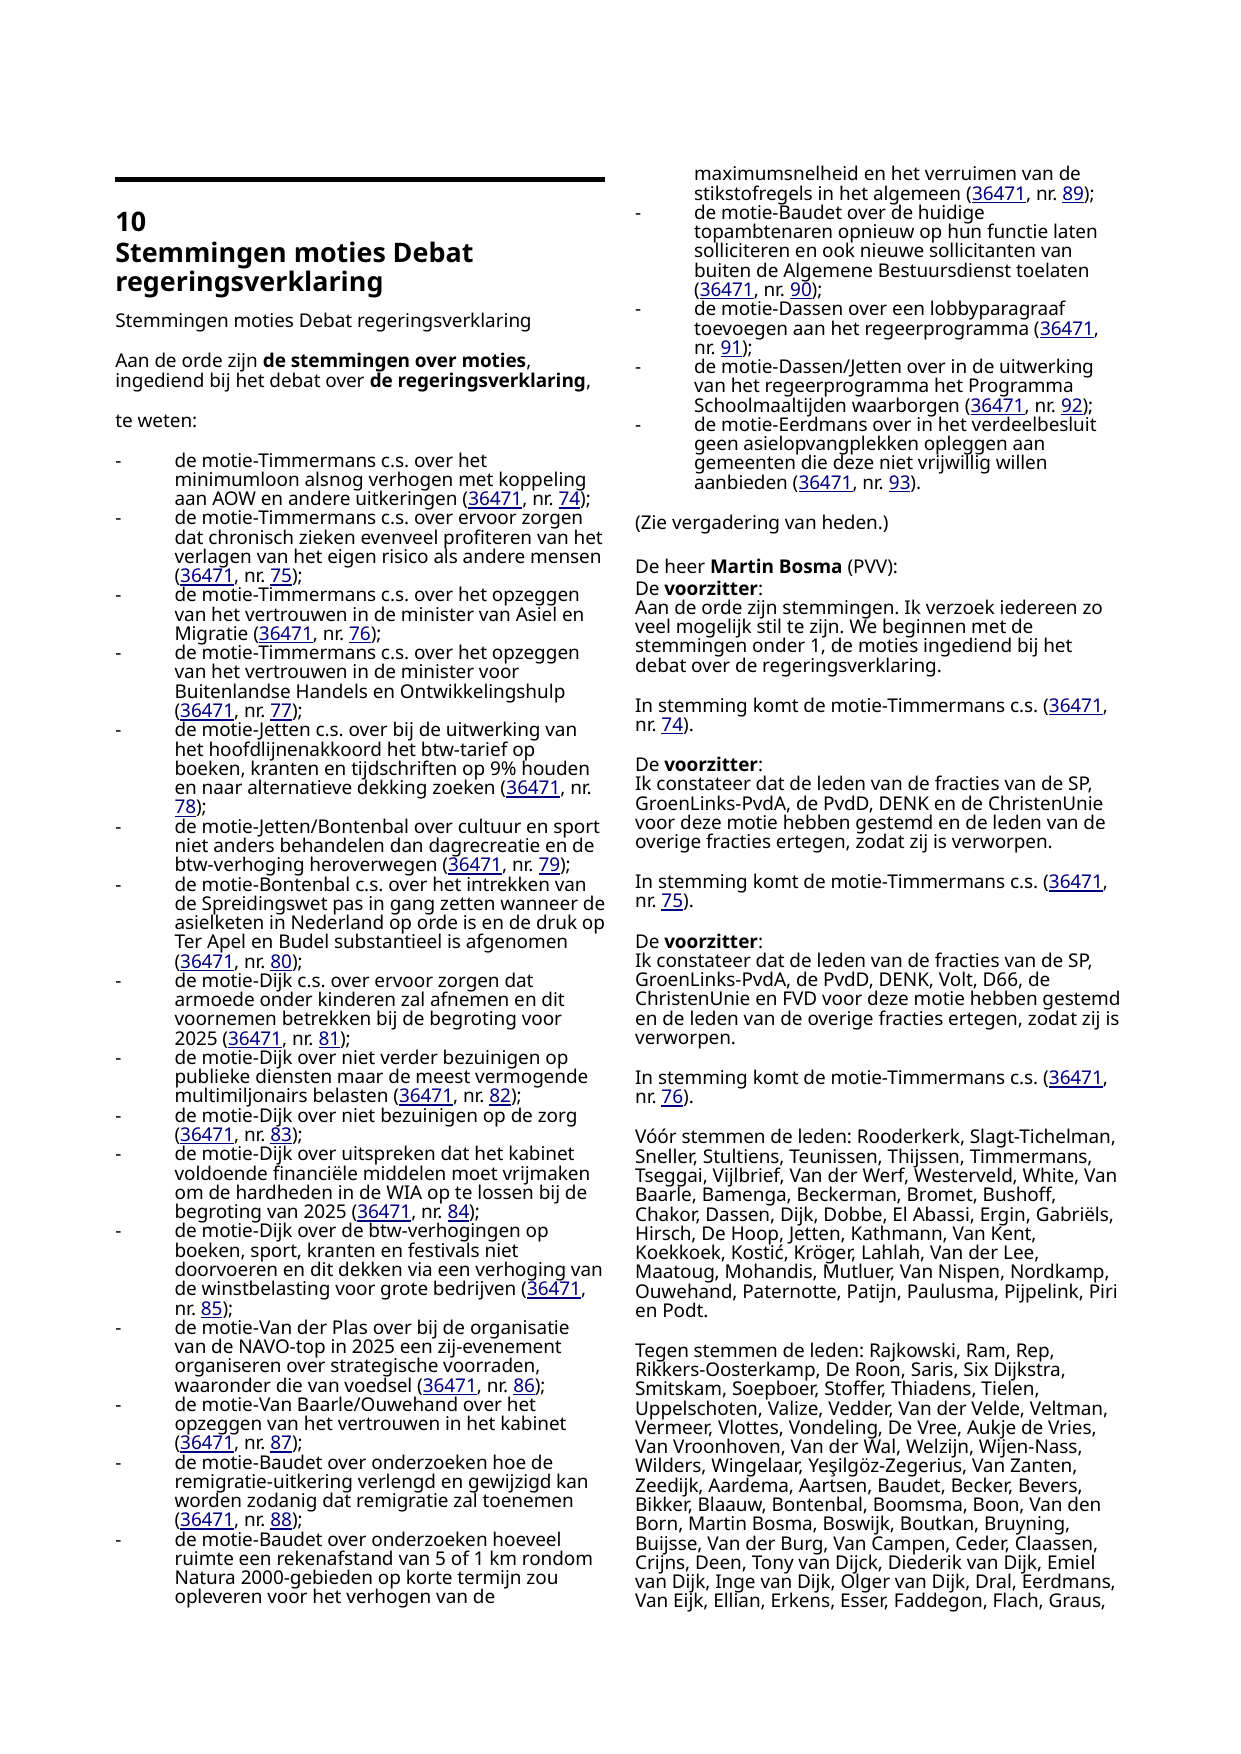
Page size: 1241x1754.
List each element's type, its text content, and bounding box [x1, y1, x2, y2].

list de motie-Van Baarle/Ouwehand over het opzeggen van het vertrouwen in het kabinet (36471, nr. 87); [115, 1396, 605, 1454]
text De heer Martin Bosma (PVV): [635, 554, 1125, 579]
list de motie-Bontenbal c.s. over het intrekken van de Spreidingswet pas in gang zetten wanneer de asielketen in Nederland op orde is en de druk op Ter Apel en Budel substantieel is afgenomen (36471, nr. 80); [115, 876, 605, 972]
list de motie-Dijk over niet verder bezuinigen op publieke diensten maar de meest vermogende multimiljonairs belasten (36471, nr. 82); [115, 1049, 605, 1107]
text De voorzitter: [635, 756, 1125, 775]
text In stemming komt de motie-Timmermans c.s. (36471, nr. 76). [635, 1069, 1125, 1108]
text Aan de orde zijn de stemmingen over moties, ingediend bij het debat over de regeringsverklaring, [115, 352, 605, 391]
text In stemming komt de motie-Timmermans c.s. (36471, nr. 74). [635, 697, 1125, 735]
text De voorzitter: [635, 579, 1125, 599]
list de motie-Timmermans c.s. over ervoor zorgen dat chronisch zieken evenveel profiteren van het verlagen van het eigen risico als andere mensen (36471, nr. 75); [115, 509, 605, 586]
text 10 [115, 203, 605, 239]
text Stemmingen moties Debat regeringsverklaring [115, 312, 605, 332]
list de motie-Timmermans c.s. over het opzeggen van het vertrouwen in de minister voor Buitenlandse Handels en Ontwikkelingshulp (36471, nr. 77); [115, 644, 605, 721]
list de motie-Dijk over de btw-verhogingen op boeken, sport, kranten en festivals niet doorvoeren en dit dekken via een verhoging van de winstbelasting voor grote bedrijven (36471, nr. 85); [115, 1222, 605, 1319]
text Ik constateer dat de leden van de fracties van de SP, GroenLinks-PvdA, de PvdD, DENK en de ChristenUnie voor deze motie hebben gestemd en de leden van de overige fracties ertegen, zodat zij is verworpen. [635, 775, 1125, 852]
list de motie-Dassen over een lobbyparagraaf toevoegen aan het regeerprogramma (36471, nr. 91); [635, 300, 1125, 358]
list de motie-Jetten c.s. over bij de uitwerking van het hoofdlijnenakkoord het btw-tarief op boeken, kranten en tijdschriften op 9% houden en naar alternatieve dekking zoeken (36471, nr. 78); [115, 721, 605, 818]
list de motie-Timmermans c.s. over het minimumloon alsnog verhogen met koppeling aan AOW en andere uitkeringen (36471, nr. 74); [115, 452, 605, 509]
list de motie-Baudet over onderzoeken hoeveel ruimte een rekenafstand van 5 of 1 km rondom Natura 2000-gebieden op korte termijn zou opleveren voor het verhogen van de [115, 1531, 605, 1608]
text Tegen stemmen de leden: Rajkowski, Ram, Rep, Rikkers-Oosterkamp, De Roon, Saris, Six Dijkstra, Smitskam, Soepboer, Stoffer, Thiadens, Tielen, Uppelschoten, Valize, Vedder, Van der Velde, Veltman, Vermeer, Vlottes, Vondeling, De Vree, Aukje de Vries, Van Vroonhoven, Van der Wal, Welzijn, Wijen-Nass, Wilders, Wingelaar, Yeşilgöz-Zegerius, Van Zanten, Zeedijk, Aardema, Aartsen, Baudet, Becker, Bevers, Bikker, Blaauw, Bontenbal, Boomsma, Boon, Van den Born, Martin Bosma, Boswijk, Boutkan, Bruyning, Buijsse, Van der Burg, Van Campen, Ceder, Claassen, Crijns, Deen, Tony van Dijck, Diederik van Dijk, Emiel van Dijk, Inge van Dijk, Olger van Dijk, Dral, Eerdmans, Van Eijk, Ellian, Erkens, Esser, Faddegon, Flach, Graus, [635, 1342, 1125, 1612]
list de motie-Dassen/Jetten over in de uitwerking van het regeerprogramma het Programma Schoolmaaltijden waarborgen (36471, nr. 92); [635, 358, 1125, 416]
list maximumsnelheid en het verruimen van de stikstofregels in het algemeen (36471, nr. 89); [635, 165, 1125, 204]
list de motie-Timmermans c.s. over het opzeggen van het vertrouwen in de minister van Asiel en Migratie (36471, nr. 76); [115, 586, 605, 644]
text Stemmingen moties Debat regeringsverklaring [115, 239, 605, 312]
list de motie-Baudet over de huidige topambtenaren opnieuw op hun functie laten solliciteren en ook nieuwe sollicitanten van buiten de Algemene Bestuursdienst toelaten (36471, nr. 90); [635, 204, 1125, 300]
text In stemming komt de motie-Timmermans c.s. (36471, nr. 75). [635, 873, 1125, 912]
list de motie-Van der Plas over bij de organisatie van de NAVO-top in 2025 een zij-evenement organiseren over strategische voorraden, waaronder die van voedsel (36471, nr. 86); [115, 1319, 605, 1396]
list de motie-Baudet over onderzoeken hoe de remigratie-uitkering verlengd en gewijzigd kan worden zodanig dat remigratie zal toenemen (36471, nr. 88); [115, 1454, 605, 1531]
text Vóór stemmen de leden: Rooderkerk, Slagt-Tichelman, Sneller, Stultiens, Teunissen, Thijssen, Timmermans, Tseggai, Vijlbrief, Van der Werf, Westerveld, White, Van Baarle, Bamenga, Beckerman, Bromet, Bushoff, Chakor, Dassen, Dijk, Dobbe, El Abassi, Ergin, Gabriëls, Hirsch, De Hoop, Jetten, Kathmann, Van Kent, Koekkoek, Kostić, Kröger, Lahlah, Van der Lee, Maatoug, Mohandis, Mutluer, Van Nispen, Nordkamp, Ouwehand, Paternotte, Patijn, Paulusma, Pijpelink, Piri en Podt. [635, 1128, 1125, 1321]
list de motie-Jetten/Bontenbal over cultuur en sport niet anders behandelen dan dagrecreatie en de btw-verhoging heroverwegen (36471, nr. 79); [115, 818, 605, 876]
text te weten: [115, 412, 605, 431]
text Aan de orde zijn stemmingen. Ik verzoek iedereen zo veel mogelijk stil te zijn. We beginnen met de stemmingen onder 1, de moties ingediend bij het debat over de regeringsverklaring. [635, 599, 1125, 676]
list de motie-Dijk c.s. over ervoor zorgen dat armoede onder kinderen zal afnemen en dit voornemen betrekken bij de begroting voor 2025 (36471, nr. 81); [115, 972, 605, 1049]
text Ik constateer dat de leden van de fracties van de SP, GroenLinks-PvdA, de PvdD, DENK, Volt, D66, de ChristenUnie en FVD voor deze motie hebben gestemd en de leden van de overige fracties ertegen, zodat zij is verworpen. [635, 952, 1125, 1048]
list de motie-Dijk over niet bezuinigen op de zorg (36471, nr. 83); [115, 1107, 605, 1145]
list de motie-Dijk over uitspreken dat het kabinet voldoende financiële middelen moet vrijmaken om de hardheden in de WIA op te lossen bij de begroting van 2025 (36471, nr. 84); [115, 1145, 605, 1222]
text (Zie vergadering van heden.) [635, 514, 1125, 533]
text De voorzitter: [635, 933, 1125, 952]
list de motie-Eerdmans over in het verdeelbesluit geen asielopvangplekken opleggen aan gemeenten die deze niet vrijwillig willen aanbieden (36471, nr. 93). [635, 416, 1125, 493]
